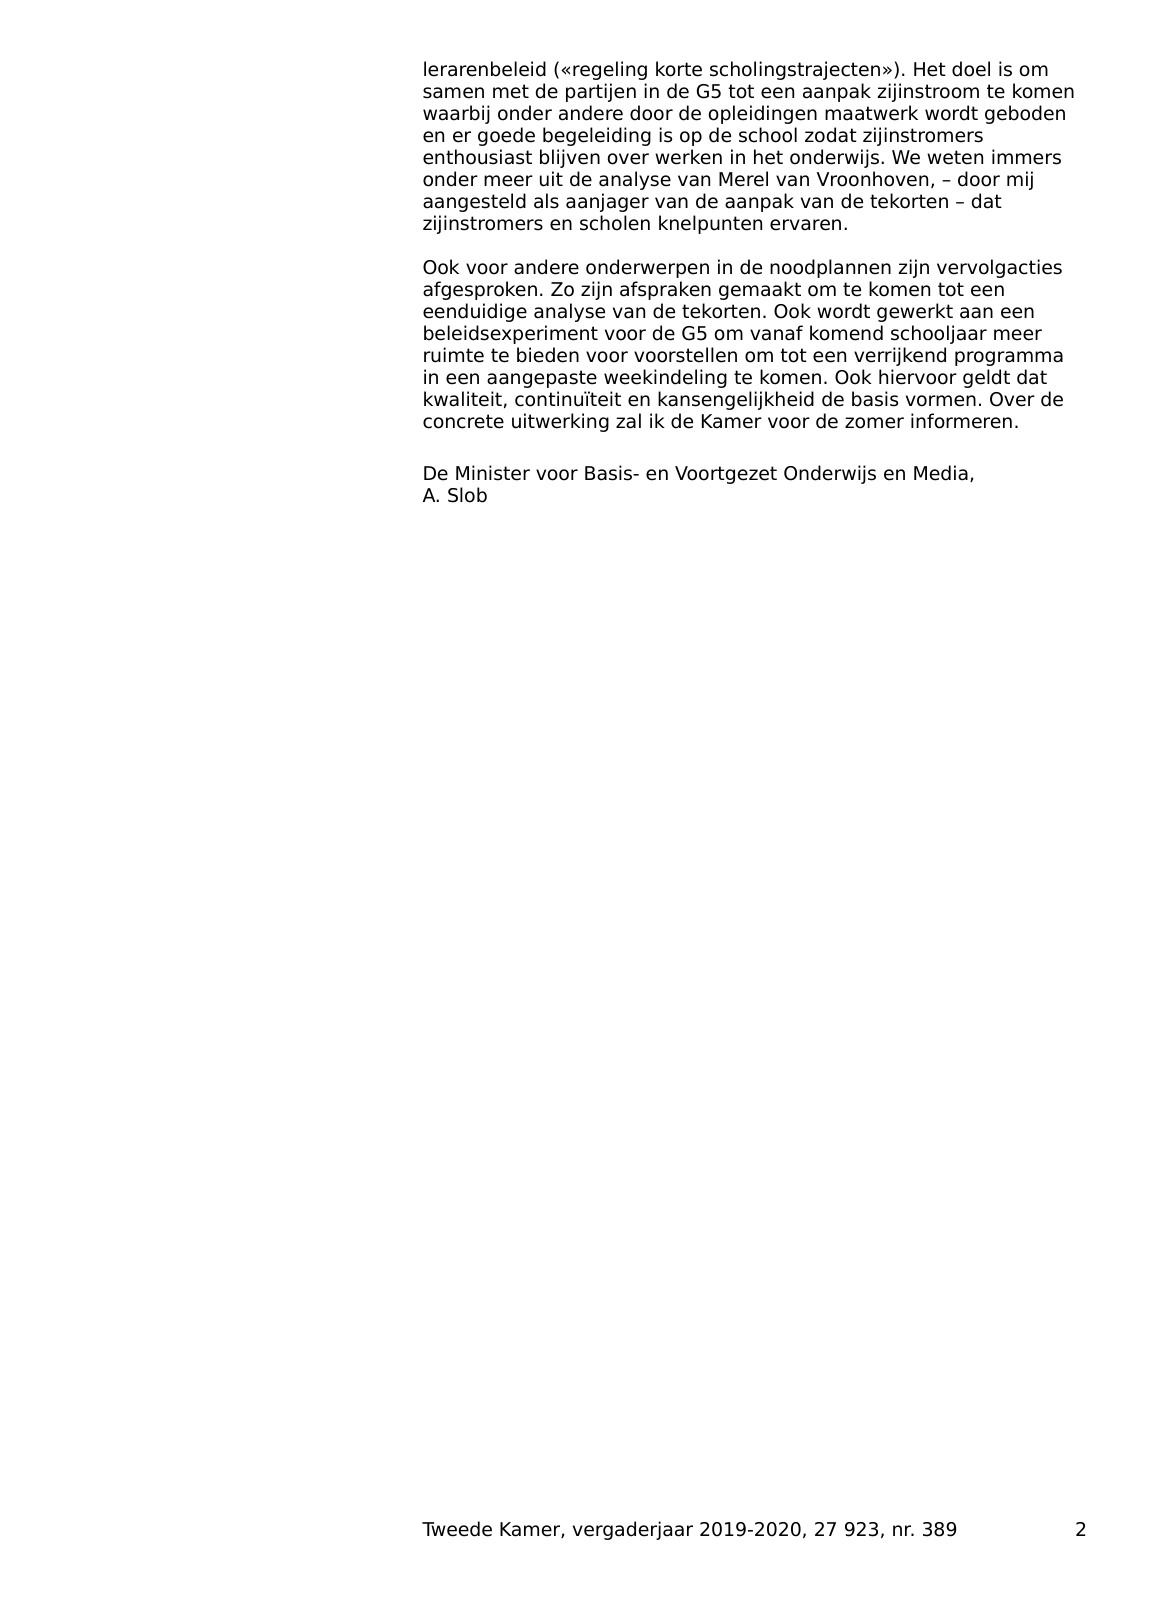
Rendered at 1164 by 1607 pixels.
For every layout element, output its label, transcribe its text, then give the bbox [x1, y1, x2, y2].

text De Minister voor Basis- en Voortgezet Onderwijs en Media, A. Slob [422, 463, 1087, 507]
text lerarenbeleid («regeling korte scholingstrajecten»). Het doel is om samen met de partijen in de G5 tot een aanpak zijinstroom te komen waarbij onder andere door de opleidingen maatwerk wordt geboden en er goede begeleiding is op de school zodat zijinstromers enthousiast blijven over werken in het onderwijs. We weten immers onder meer uit de analyse van Merel van Vroonhoven, – door mij aangesteld als aanjager van de aanpak van de tekorten – dat zijinstromers en scholen knelpunten ervaren. [422, 59, 1087, 235]
text Ook voor andere onderwerpen in de noodplannen zijn vervolgacties afgesproken. Zo zijn afspraken gemaakt om te komen tot een eenduidige analyse van de tekorten. Ook wordt gewerkt aan een beleidsexperiment voor de G5 om vanaf komend schooljaar meer ruimte te bieden voor voorstellen om tot een verrijkend programma in een aangepaste weekindeling te komen. Ook hiervoor geldt dat kwaliteit, continuïteit en kansengelijkheid de basis vormen. Over de concrete uitwerking zal ik de Kamer voor de zomer informeren. [422, 257, 1087, 433]
